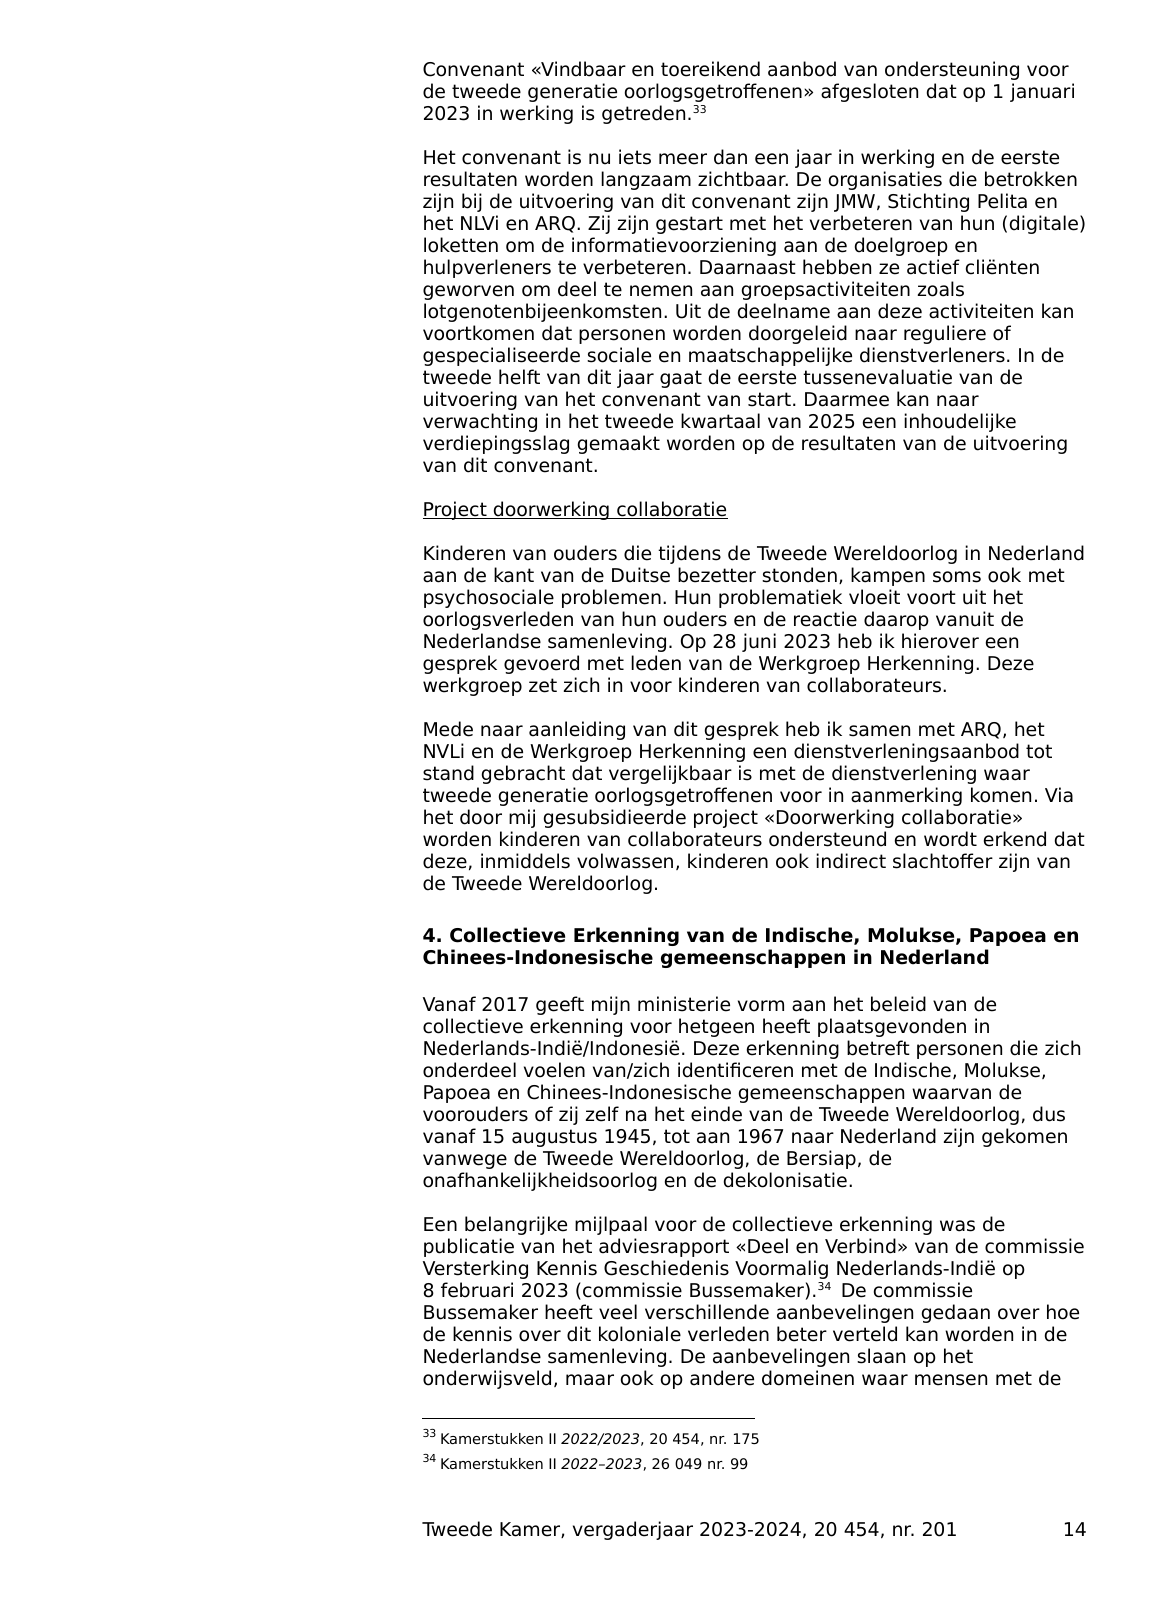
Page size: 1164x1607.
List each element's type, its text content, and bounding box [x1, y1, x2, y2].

text Convenant «Vindbaar en toereikend aanbod van ondersteuning voor de tweede generatie oorlogsgetroffenen» afgesloten dat op 1 januari 2023 in werking is getreden. [422, 59, 1087, 125]
text Het convenant is nu iets meer dan een jaar in werking en de eerste resultaten worden langzaam zichtbaar. De organisaties die betrokken zijn bij de uitvoering van dit convenant zijn JMW, Stichting Pelita en het NLVi en ARQ. Zij zijn gestart met het verbeteren van hun (digitale) loketten om de informatievoorziening aan de doelgroep en hulpverleners te verbeteren. Daarnaast hebben ze actief cliënten geworven om deel te nemen aan groepsactiviteiten zoals lotgenotenbijeenkomsten. Uit de deelname aan deze activiteiten kan voortkomen dat personen worden doorgeleid naar reguliere of gespecialiseerde sociale en maatschappelijke dienstverleners. In de tweede helft van dit jaar gaat de eerste tussenevaluatie van de uitvoering van het convenant van start. Daarmee kan naar verwachting in het tweede kwartaal van 2025 een inhoudelijke verdiepingsslag gemaakt worden op de resultaten van de uitvoering van dit convenant. [422, 147, 1087, 477]
text Een belangrijke mijlpaal voor de collectieve erkenning was de publicatie van het adviesrapport «Deel en Verbind» van de commissie Versterking Kennis Geschiedenis Voormalig Nederlands-Indië op 8 februari 2023 (commissie Bussemaker). De commissie Bussemaker heeft veel verschillende aanbevelingen gedaan over hoe de kennis over dit koloniale verleden beter verteld kan worden in de Nederlandse samenleving. De aanbevelingen slaan op het onderwijsveld, maar ook op andere domeinen waar mensen met de [422, 1214, 1087, 1390]
text Kamerstukken II 2022/2023, 20 454, nr. 175 [422, 1427, 1087, 1449]
text Kamerstukken II 2022–2023, 26 049 nr. 99 [422, 1452, 1087, 1474]
text Kinderen van ouders die tijdens de Tweede Wereldoorlog in Nederland aan de kant van de Duitse bezetter stonden, kampen soms ook met psychosociale problemen. Hun problematiek vloeit voort uit het oorlogsverleden van hun ouders en de reactie daarop vanuit de Nederlandse samenleving. Op 28 juni 2023 heb ik hierover een gesprek gevoerd met leden van de Werkgroep Herkenning. Deze werkgroep zet zich in voor kinderen van collaborateurs. [422, 543, 1087, 697]
text Vanaf 2017 geeft mijn ministerie vorm aan het beleid van de collectieve erkenning voor hetgeen heeft plaatsgevonden in Nederlands-Indië/Indonesië. Deze erkenning betreft personen die zich onderdeel voelen van/zich identificeren met de Indische, Molukse, Papoea en Chinees-Indonesische gemeenschappen waarvan de voorouders of zij zelf na het einde van de Tweede Wereldoorlog, dus vanaf 15 augustus 1945, tot aan 1967 naar Nederland zijn gekomen vanwege de Tweede Wereldoorlog, de Bersiap, de onafhankelijkheidsoorlog en de dekolonisatie. [422, 994, 1087, 1192]
text Mede naar aanleiding van dit gesprek heb ik samen met ARQ, het NVLi en de Werkgroep Herkenning een dienstverleningsaanbod tot stand gebracht dat vergelijkbaar is met de dienstverlening waar tweede generatie oorlogsgetroffenen voor in aanmerking komen. Via het door mij gesubsidieerde project «Doorwerking collaboratie» worden kinderen van collaborateurs ondersteund en wordt erkend dat deze, inmiddels volwassen, kinderen ook indirect slachtoffer zijn van de Tweede Wereldoorlog. [422, 719, 1087, 895]
subtitle Project doorwerking collaboratie [422, 499, 1087, 521]
subtitle 4. Collectieve Erkenning van de Indische, Molukse, Papoea en Chinees-Indonesische gemeenschappen in Nederland [422, 925, 1087, 969]
